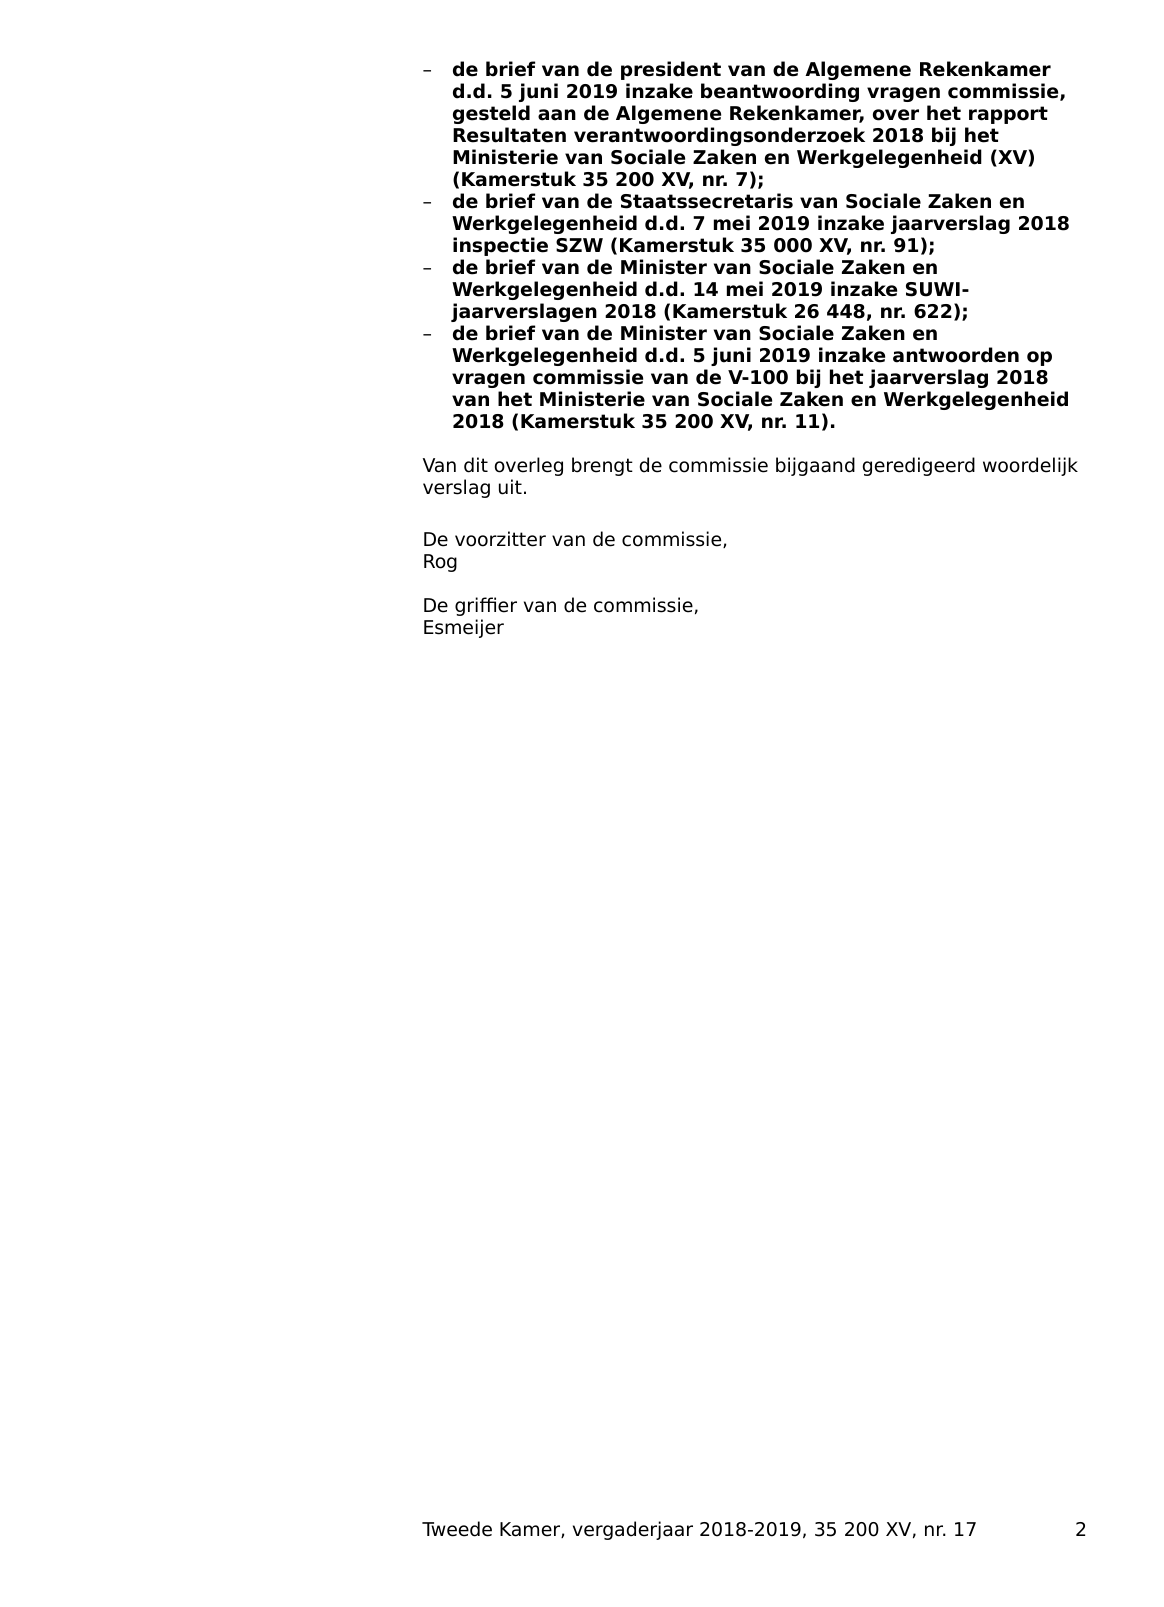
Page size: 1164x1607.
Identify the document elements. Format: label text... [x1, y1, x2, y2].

text De voorzitter van de commissie, Rog [422, 529, 1087, 573]
text – de brief van de Minister van Sociale Zaken en Werkgelegenheid d.d. 14 mei 2019 inzake SUWI-jaarverslagen 2018 (Kamerstuk 26 448, nr. 622); [422, 257, 1087, 323]
text Van dit overleg brengt de commissie bijgaand geredigeerd woordelijk verslag uit. [422, 455, 1087, 499]
text – de brief van de Minister van Sociale Zaken en Werkgelegenheid d.d. 5 juni 2019 inzake antwoorden op vragen commissie van de V-100 bij het jaarverslag 2018 van het Ministerie van Sociale Zaken en Werkgelegenheid 2018 (Kamerstuk 35 200 XV, nr. 11). [422, 323, 1087, 433]
text – de brief van de Staatssecretaris van Sociale Zaken en Werkgelegenheid d.d. 7 mei 2019 inzake jaarverslag 2018 inspectie SZW (Kamerstuk 35 000 XV, nr. 91); [422, 191, 1087, 257]
text – de brief van de president van de Algemene Rekenkamer d.d. 5 juni 2019 inzake beantwoording vragen commissie, gesteld aan de Algemene Rekenkamer, over het rapport Resultaten verantwoordingsonderzoek 2018 bij het Ministerie van Sociale Zaken en Werkgelegenheid (XV) (Kamerstuk 35 200 XV, nr. 7); [422, 59, 1087, 191]
text De griffier van de commissie, Esmeijer [422, 595, 1087, 639]
